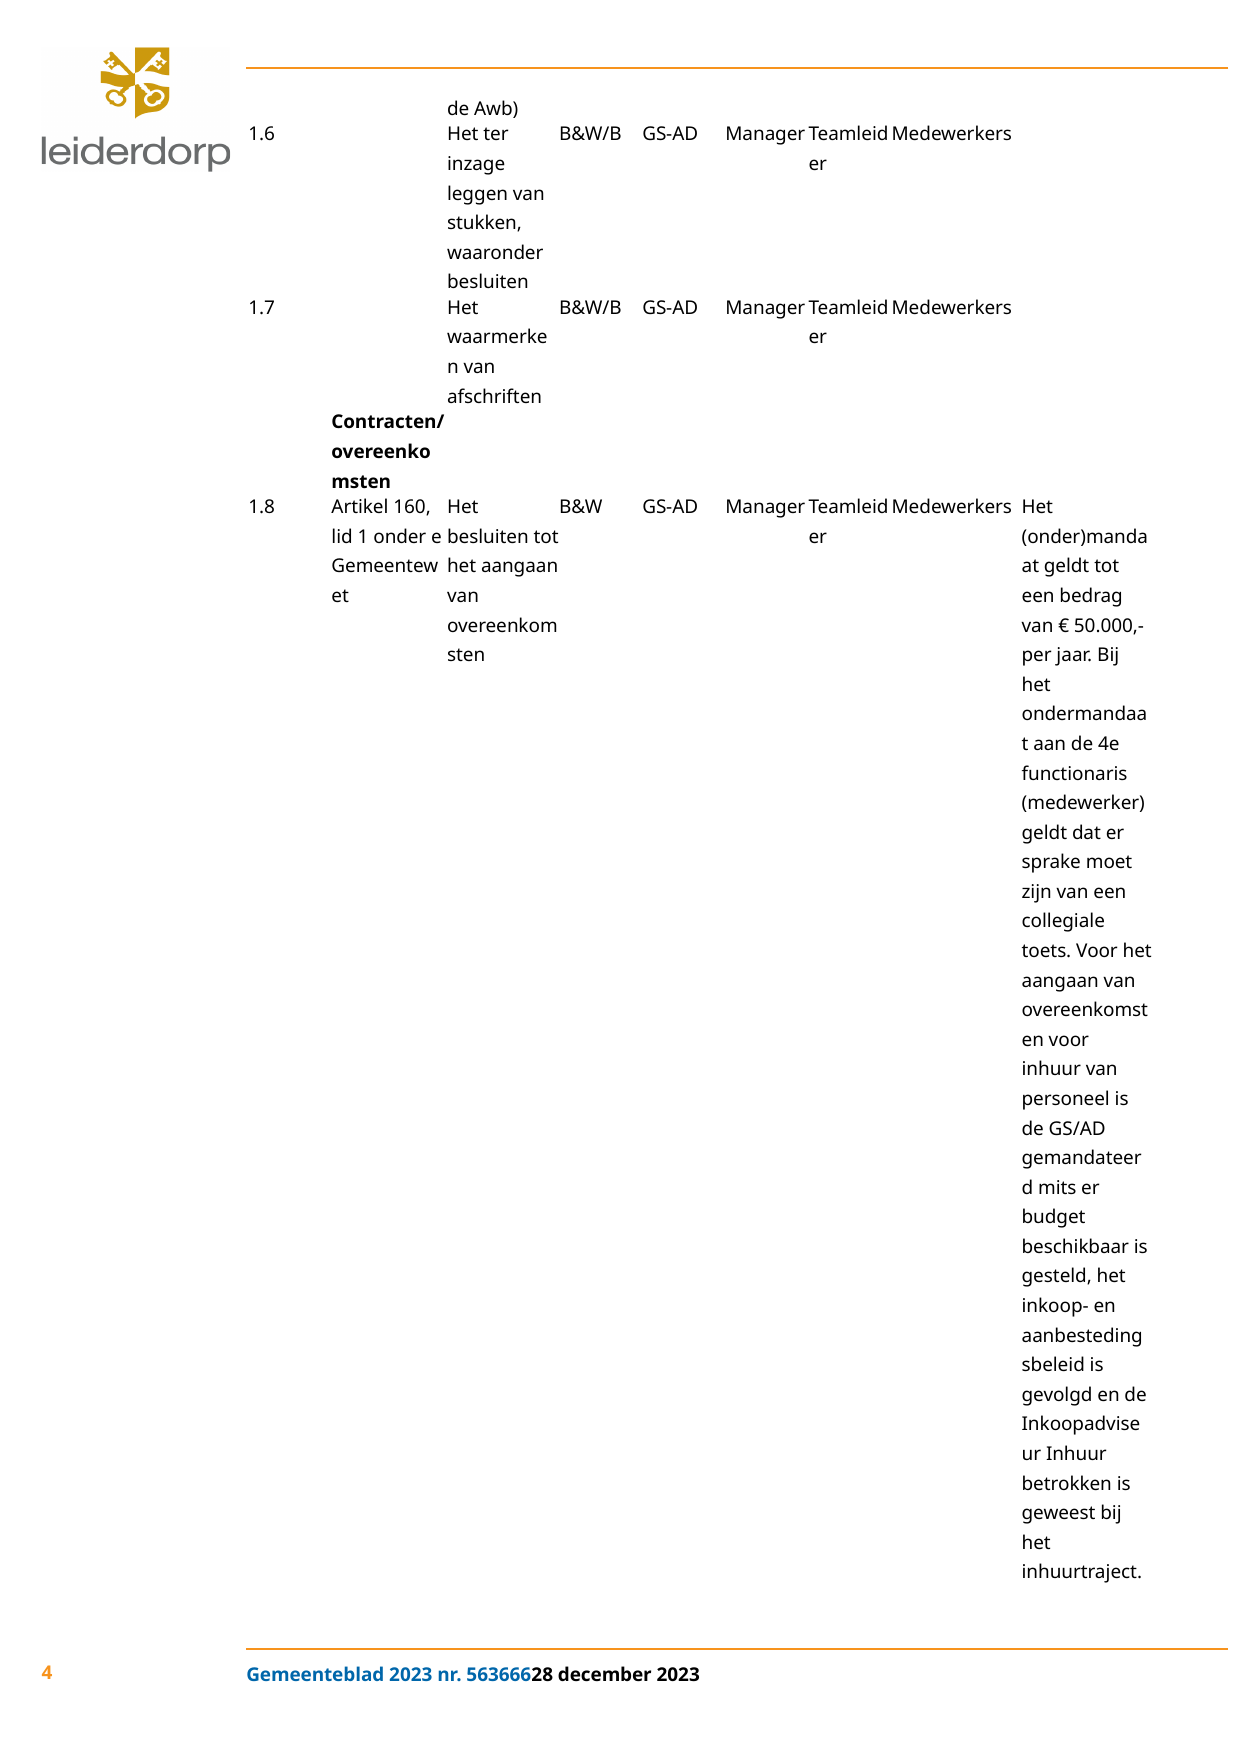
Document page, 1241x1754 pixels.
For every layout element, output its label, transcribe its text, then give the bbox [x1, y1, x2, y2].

table_cell [447, 409, 559, 493]
table_cell [248, 95, 331, 121]
table_cell Het besluiten tot het aangaan van overeenkomsten [447, 494, 559, 1584]
table_cell [331, 95, 447, 121]
table_cell [808, 409, 891, 493]
table_cell GS-AD [642, 294, 725, 409]
table_cell Teamleider [808, 494, 891, 1584]
table_cell Het waarmerken van afschriften [447, 294, 559, 409]
table_cell 1.6 [248, 121, 331, 294]
table_cell [1021, 121, 1152, 294]
table_cell Manager [725, 494, 808, 1584]
table_cell [1021, 294, 1152, 409]
table_cell Medewerkers [891, 294, 1021, 409]
table_cell Teamleider [808, 121, 891, 294]
table_cell Contracten/ overeenkomsten [331, 409, 447, 493]
table_cell [331, 294, 447, 409]
table_cell B&W [559, 494, 642, 1584]
table_cell [1021, 95, 1152, 121]
table_cell Manager [725, 294, 808, 409]
table_cell [331, 121, 447, 294]
picture [41, 47, 231, 172]
table_cell [808, 95, 891, 121]
table_cell [559, 95, 642, 121]
table_cell Teamleider [808, 294, 891, 409]
table_cell Artikel 160, lid 1 onder e Gemeentewet [331, 494, 447, 1584]
table_cell [725, 95, 808, 121]
table_cell GS-AD [642, 121, 725, 294]
table_cell Het ter inzage leggen van stukken, waaronder besluiten [447, 121, 559, 294]
table_cell [1021, 409, 1152, 493]
table_cell GS-AD [642, 494, 725, 1584]
table_cell Medewerkers [891, 121, 1021, 294]
table_cell [725, 409, 808, 493]
table_cell [891, 409, 1021, 493]
table_cell 1.8 [248, 494, 331, 1584]
table_cell Medewerkers [891, 494, 1021, 1584]
table_cell Het (onder)mandaat geldt tot een bedrag van € 50.000,- per jaar. Bij het ondermandaat aan de 4e functionaris (medewerker) geldt dat er sprake moet zijn van een collegiale toets. Voor het aangaan van overeenkomsten voor inhuur van personeel is de GS/AD gemandateerd mits er budget beschikbaar is gesteld, het inkoop- en aanbestedingsbeleid is gevolgd en de Inkoopadviseur Inhuur betrokken is geweest bij het inhuurtraject. [1021, 494, 1152, 1584]
table_cell [559, 409, 642, 493]
table_cell [642, 409, 725, 493]
table_cell 1.7 [248, 294, 331, 409]
table_cell Manager [725, 121, 808, 294]
table_cell B&W/B [559, 121, 642, 294]
table_cell de Awb) [447, 95, 559, 121]
table_cell [248, 409, 331, 493]
table_cell [642, 95, 725, 121]
table_cell B&W/B [559, 294, 642, 409]
table_cell [891, 95, 1021, 121]
